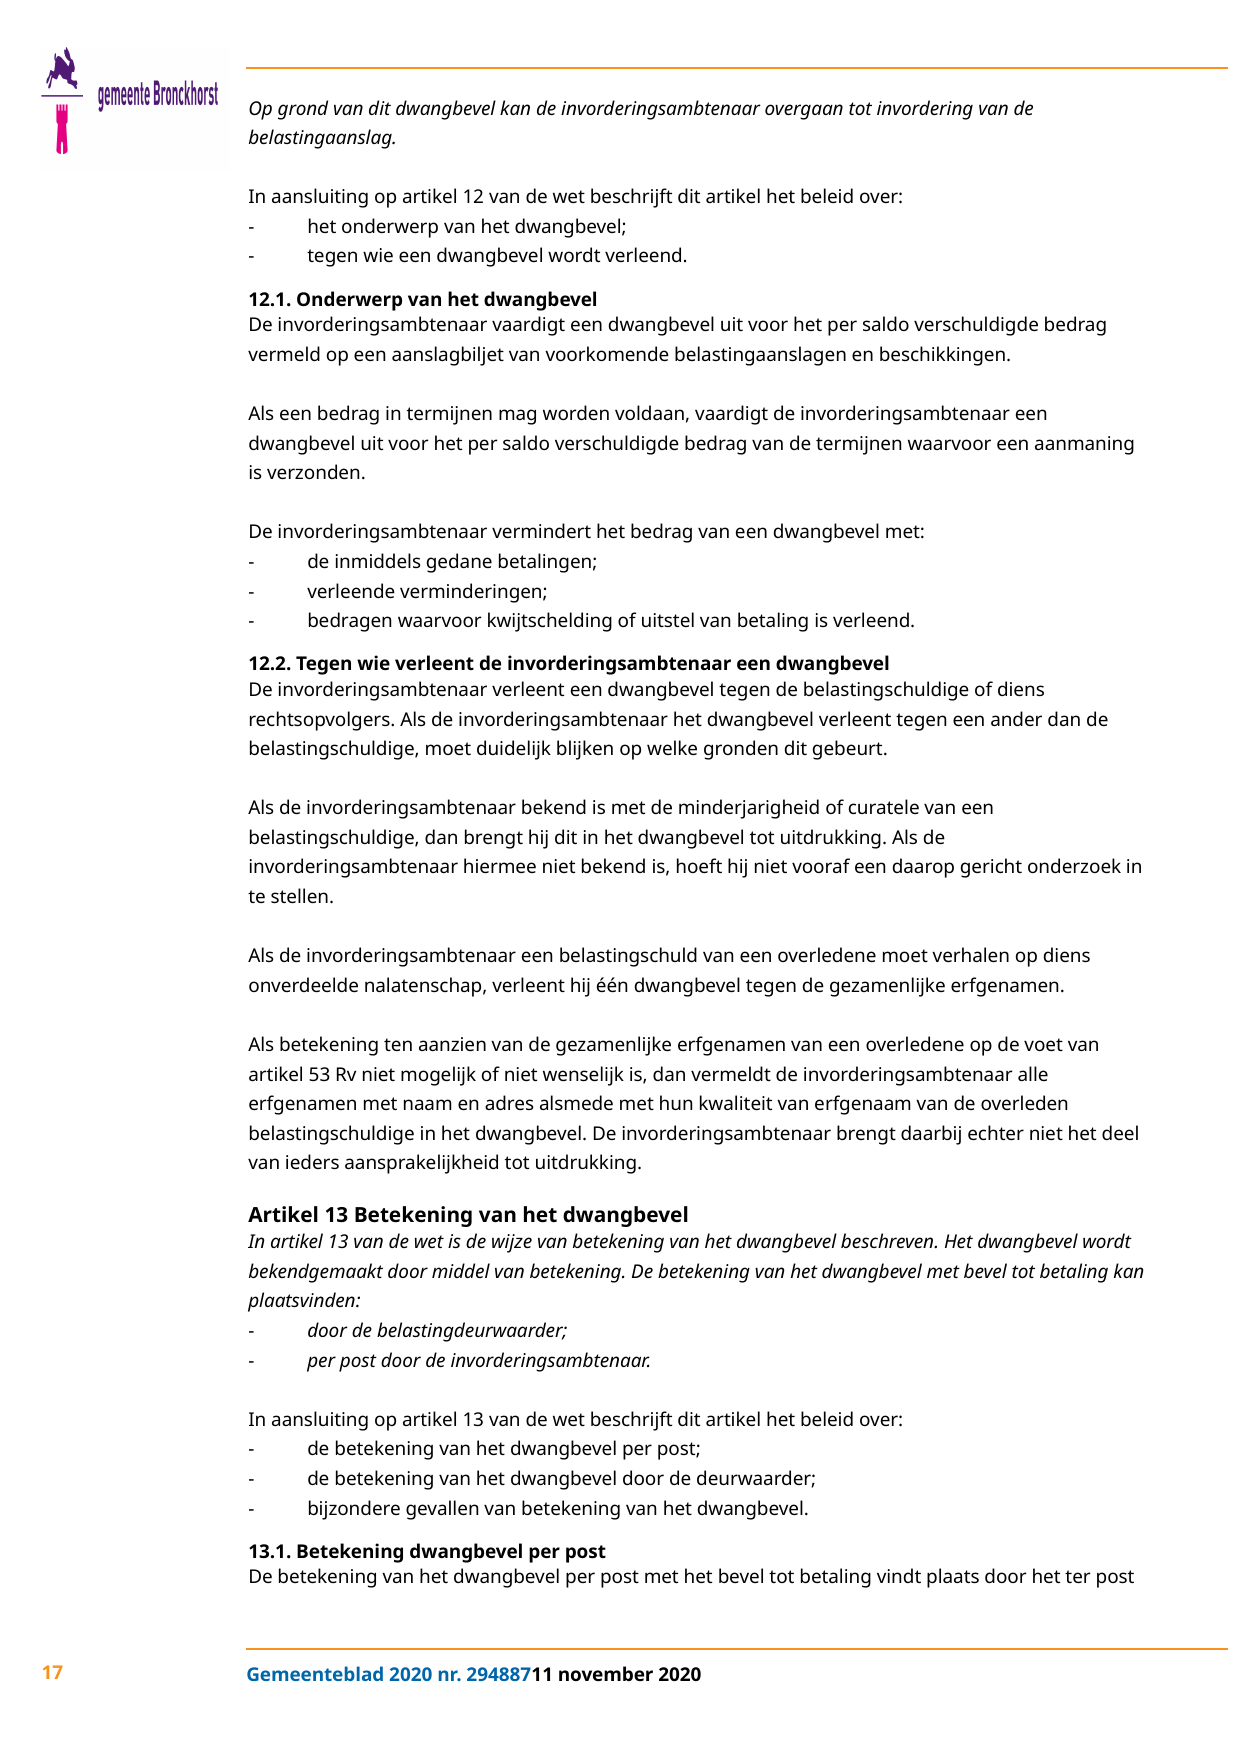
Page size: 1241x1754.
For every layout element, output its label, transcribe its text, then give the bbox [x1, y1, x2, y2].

text 12.2. Tegen wie verleent de invorderingsambtenaar een dwangbevel [248, 651, 1152, 676]
text 12.1. Onderwerp van het dwangbevel [248, 286, 1152, 312]
picture [41, 47, 231, 172]
text Als een bedrag in termijnen mag worden voldaan, vaardigt de invorderingsambtenaar een dwangbevel uit voor het per saldo verschuldigde bedrag van de termijnen waarvoor een aanmaning is verzonden. [248, 400, 1152, 485]
list door de belastingdeurwaarder; [248, 1317, 1152, 1343]
text Als de invorderingsambtenaar bekend is met de minderjarigheid of curatele van een belastingschuldige, dan brengt hij dit in het dwangbevel tot uitdrukking. Als de invorderingsambtenaar hiermee niet bekend is, hoeft hij niet vooraf een daarop gericht onderzoek in te stellen. [248, 794, 1152, 909]
list de betekening van het dwangbevel per post; [248, 1436, 1152, 1461]
text Als de invorderingsambtenaar een belastingschuld van een overledene moet verhalen op diens onverdeelde nalatenschap, verleent hij één dwangbevel tegen de gezamenlijke erfgenamen. [248, 942, 1152, 998]
list tegen wie een dwangbevel wordt verleend. [248, 243, 1152, 268]
list bijzondere gevallen van betekening van het dwangbevel. [248, 1495, 1152, 1520]
list per post door de invorderingsambtenaar. [248, 1347, 1152, 1372]
text Op grond van dit dwangbevel kan de invorderingsambtenaar overgaan tot invordering van de belastingaanslag. [248, 95, 1152, 150]
text De invorderingsambtenaar verleent een dwangbevel tegen de belastingschuldige of diens rechtsopvolgers. Als de invorderingsambtenaar het dwangbevel verleent tegen een ander dan de belastingschuldige, moet duidelijk blijken op welke gronden dit gebeurt. [248, 676, 1152, 761]
text De betekening van het dwangbevel per post met het bevel tot betaling vindt plaats door het ter post [248, 1563, 1152, 1589]
text Als betekening ten aanzien van de gezamenlijke erfgenamen van een overledene op de voet van artikel 53 Rv niet mogelijk of niet wenselijk is, dan vermeldt de invorderingsambtenaar alle erfgenamen met naam en adres alsmede met hun kwaliteit van erfgenaam van de overleden belastingschuldige in het dwangbevel. De invorderingsambtenaar brengt daarbij echter niet het deel van ieders aansprakelijkheid tot uitdrukking. [248, 1031, 1152, 1175]
text In aansluiting op artikel 13 van de wet beschrijft dit artikel het beleid over: [248, 1406, 1152, 1432]
list verleende verminderingen; [248, 578, 1152, 603]
text 13.1. Betekening dwangbevel per post [248, 1538, 1152, 1563]
text In aansluiting op artikel 12 van de wet beschrijft dit artikel het beleid over: [248, 183, 1152, 209]
list bedragen waarvoor kwijtschelding of uitstel van betaling is verleend. [248, 607, 1152, 633]
text De invorderingsambtenaar vaardigt een dwangbevel uit voor het per saldo verschuldigde bedrag vermeld op een aanslagbiljet van voorkomende belastingaanslagen en beschikkingen. [248, 312, 1152, 367]
text Artikel 13 Betekening van het dwangbevel [248, 1200, 1152, 1228]
text De invorderingsambtenaar vermindert het bedrag van een dwangbevel met: [248, 519, 1152, 544]
list het onderwerp van het dwangbevel; [248, 213, 1152, 239]
text In artikel 13 van de wet is de wijze van betekening van het dwangbevel beschreven. Het dwangbevel wordt bekendgemaakt door middel van betekening. De betekening van het dwangbevel met bevel tot betaling kan plaatsvinden: [248, 1228, 1152, 1313]
list de inmiddels gedane betalingen; [248, 548, 1152, 574]
list de betekening van het dwangbevel door de deurwaarder; [248, 1465, 1152, 1491]
